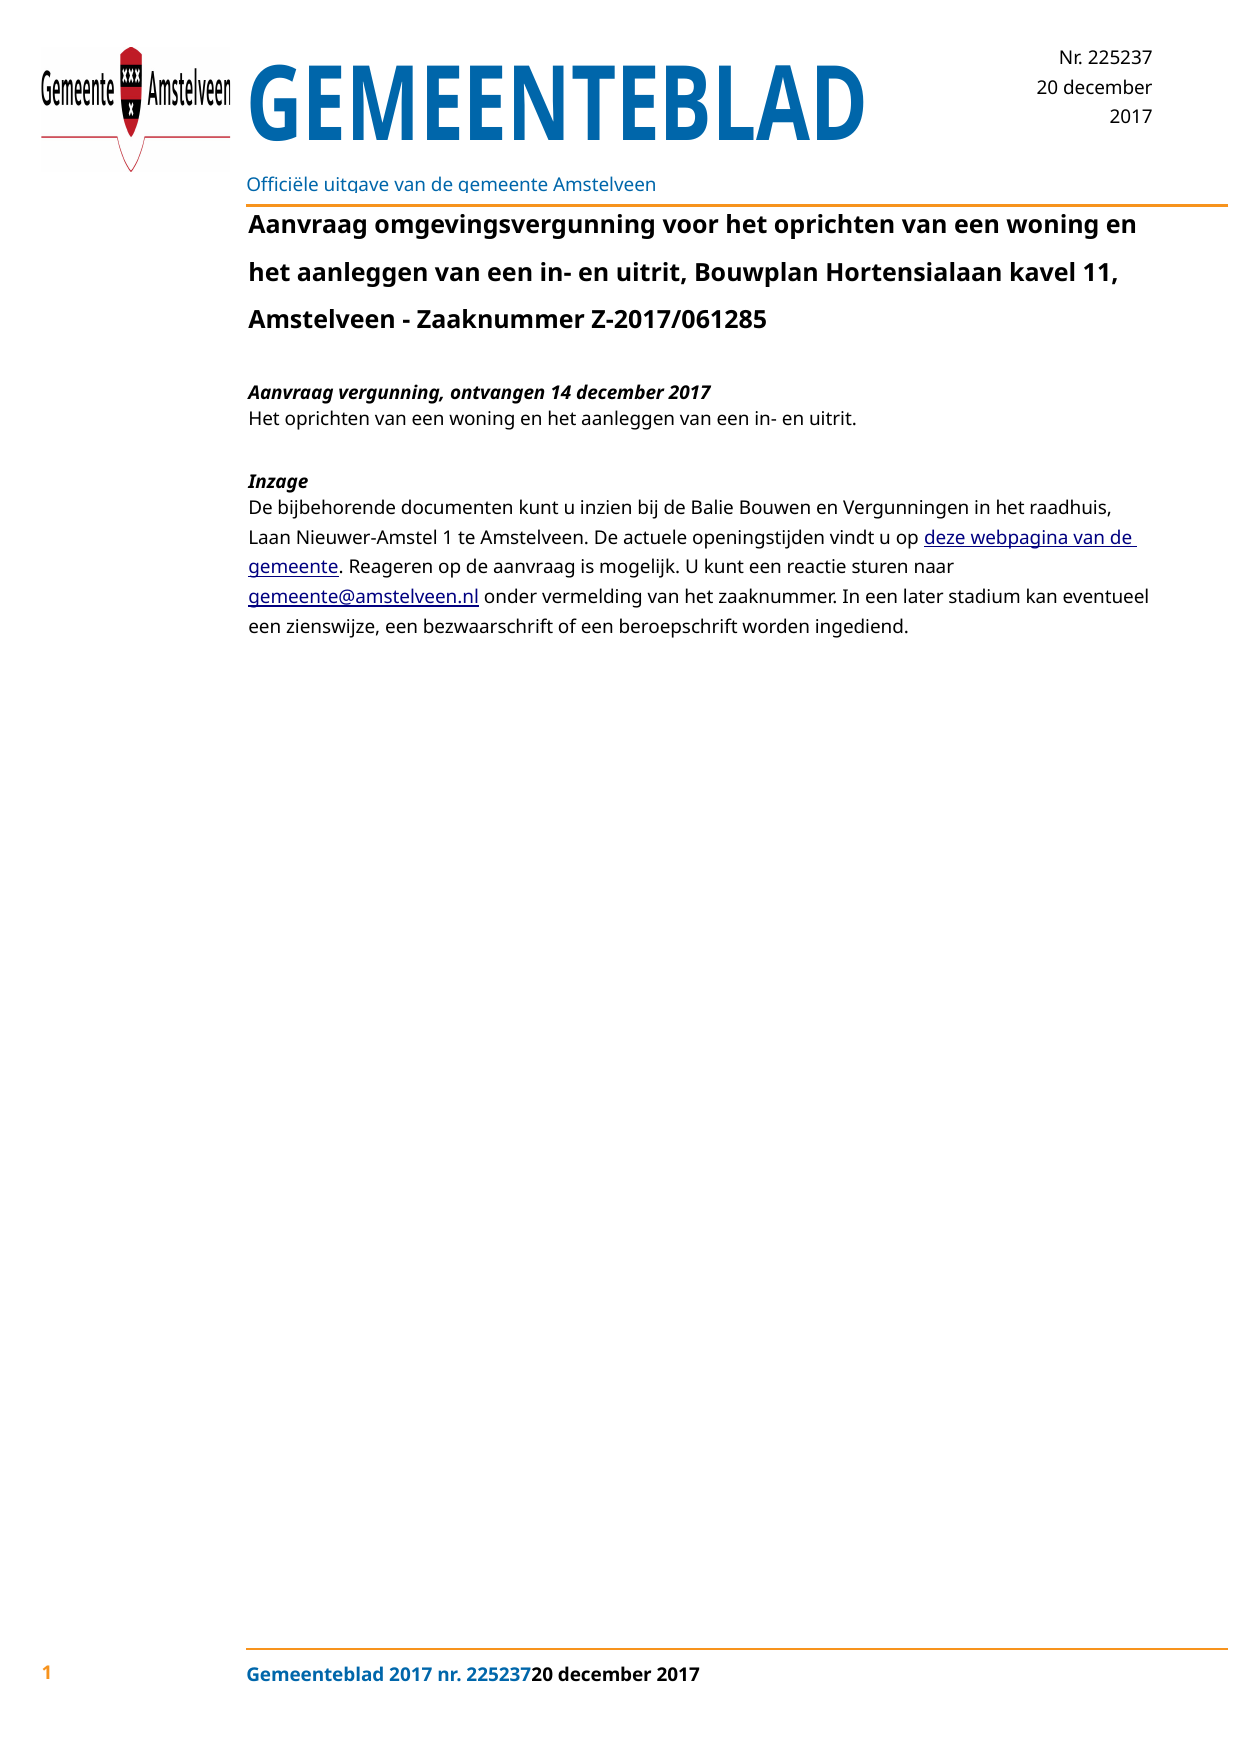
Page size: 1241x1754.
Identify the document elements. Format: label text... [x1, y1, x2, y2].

text Aanvraag omgevingsvergunning voor het oprichten van een woning en het aanleggen van een in- en uitrit, Bouwplan Hortensialaan kavel 11, Amstelveen - Zaaknummer Z-2017/061285 [248, 207, 1152, 336]
picture [41, 47, 231, 172]
text De bijbehorende documenten kunt u inzien bij de Balie Bouwen en Vergunningen in het raadhuis, Laan Nieuwer-Amstel 1 te Amstelveen. De actuele openingstijden vindt u op deze webpagina van de gemeente. Reageren op de aanvraag is mogelijk. U kunt een reactie sturen naar gemeente@amstelveen.nl onder vermelding van het zaaknummer. In een later stadium kan eventueel een zienswijze, een bezwaarschrift of een beroepschrift worden ingediend. [248, 494, 1152, 638]
text Het oprichten van een woning en het aanleggen van een in- en uitrit. [248, 405, 1152, 431]
text Aanvraag vergunning, ontvangen 14 december 2017 [248, 379, 1152, 405]
text Inzage [248, 469, 1152, 494]
